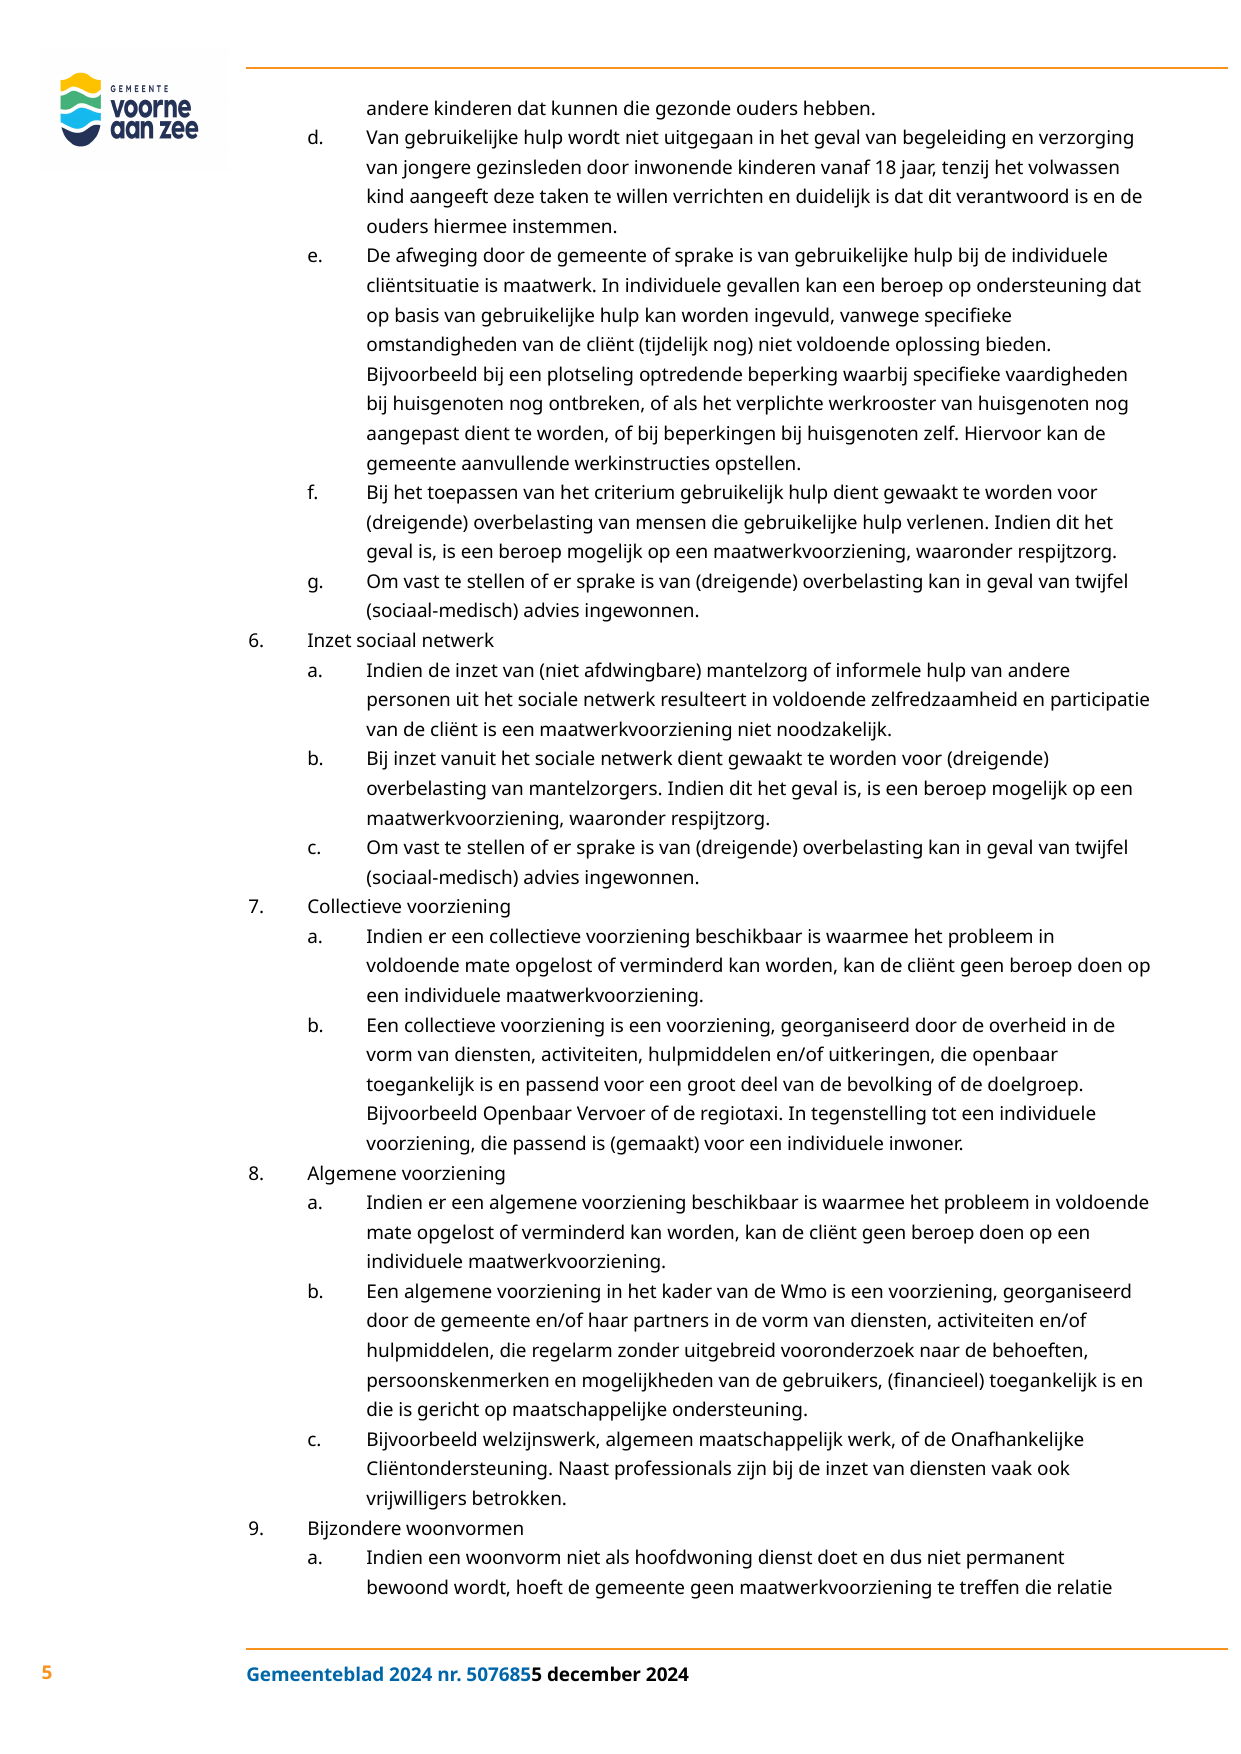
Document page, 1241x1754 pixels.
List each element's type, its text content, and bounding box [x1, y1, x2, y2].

list Van gebruikelijke hulp wordt niet uitgegaan in het geval van begeleiding en verzorging van jongere gezinsleden door inwonende kinderen vanaf 18 jaar, tenzij het volwassen kind aangeeft deze taken te willen verrichten en duidelijk is dat dit verantwoord is en de ouders hiermee instemmen. [307, 124, 1152, 239]
list Om vast te stellen of er sprake is van (dreigende) overbelasting kan in geval van twijfel (sociaal-medisch) advies ingewonnen. [307, 834, 1152, 890]
list Een algemene voorziening in het kader van de Wmo is een voorziening, georganiseerd door de gemeente en/of haar partners in de vorm van diensten, activiteiten en/of hulpmiddelen, die regelarm zonder uitgebreid vooronderzoek naar de behoeften, persoonskenmerken en mogelijkheden van de gebruikers, (financieel) toegankelijk is en die is gericht op maatschappelijke ondersteuning. [307, 1278, 1152, 1422]
list Indien er een algemene voorziening beschikbaar is waarmee het probleem in voldoende mate opgelost of verminderd kan worden, kan de cliënt geen beroep doen op een individuele maatwerkvoorziening. [307, 1189, 1152, 1274]
list Om vast te stellen of er sprake is van (dreigende) overbelasting kan in geval van twijfel (sociaal-medisch) advies ingewonnen. [307, 568, 1152, 623]
list Indien een woonvorm niet als hoofdwoning dienst doet en dus niet permanent bewoond wordt, hoeft de gemeente geen maatwerkvoorziening te treffen die relatie [307, 1544, 1152, 1600]
list Algemene voorziening [248, 1160, 1152, 1186]
list Indien de inzet van (niet afdwingbare) mantelzorg of informele hulp van andere personen uit het sociale netwerk resulteert in voldoende zelfredzaamheid en participatie van de cliënt is een maatwerkvoorziening niet noodzakelijk. [307, 657, 1152, 742]
list Een collectieve voorziening is een voorziening, georganiseerd door de overheid in de vorm van diensten, activiteiten, hulpmiddelen en/of uitkeringen, die openbaar toegankelijk is en passend voor een groot deel van de bevolking of de doelgroep. Bijvoorbeeld Openbaar Vervoer of de regiotaxi. In tegenstelling tot een individuele voorziening, die passend is (gemaakt) voor een individuele inwoner. [307, 1012, 1152, 1156]
list Bijvoorbeeld welzijnswerk, algemeen maatschappelijk werk, of de Onafhankelijke Cliëntondersteuning. Naast professionals zijn bij de inzet van diensten vaak ook vrijwilligers betrokken. [307, 1426, 1152, 1511]
list Indien er een collectieve voorziening beschikbaar is waarmee het probleem in voldoende mate opgelost of verminderd kan worden, kan de cliënt geen beroep doen op een individuele maatwerkvoorziening. [307, 923, 1152, 1008]
list Inzet sociaal netwerk [248, 627, 1152, 653]
list Bij het toepassen van het criterium gebruikelijk hulp dient gewaakt te worden voor (dreigende) overbelasting van mensen die gebruikelijke hulp verlenen. Indien dit het geval is, is een beroep mogelijk op een maatwerkvoorziening, waaronder respijtzorg. [307, 479, 1152, 564]
picture [41, 47, 231, 172]
list Bij inzet vanuit het sociale netwerk dient gewaakt te worden voor (dreigende) overbelasting van mantelzorgers. Indien dit het geval is, is een beroep mogelijk op een maatwerkvoorziening, waaronder respijtzorg. [307, 746, 1152, 831]
list De afweging door de gemeente of sprake is van gebruikelijke hulp bij de individuele cliëntsituatie is maatwerk. In individuele gevallen kan een beroep op ondersteuning dat op basis van gebruikelijke hulp kan worden ingevuld, vanwege specifieke omstandigheden van de cliënt (tijdelijk nog) niet voldoende oplossing bieden. Bijvoorbeeld bij een plotseling optredende beperking waarbij specifieke vaardigheden bij huisgenoten nog ontbreken, of als het verplichte werkrooster van huisgenoten nog aangepast dient te worden, of bij beperkingen bij huisgenoten zelf. Hiervoor kan de gemeente aanvullende werkinstructies opstellen. [307, 243, 1152, 476]
list andere kinderen dat kunnen die gezonde ouders hebben. [307, 95, 1152, 121]
list Bijzondere woonvormen [248, 1515, 1152, 1541]
list Collectieve voorziening [248, 893, 1152, 919]
